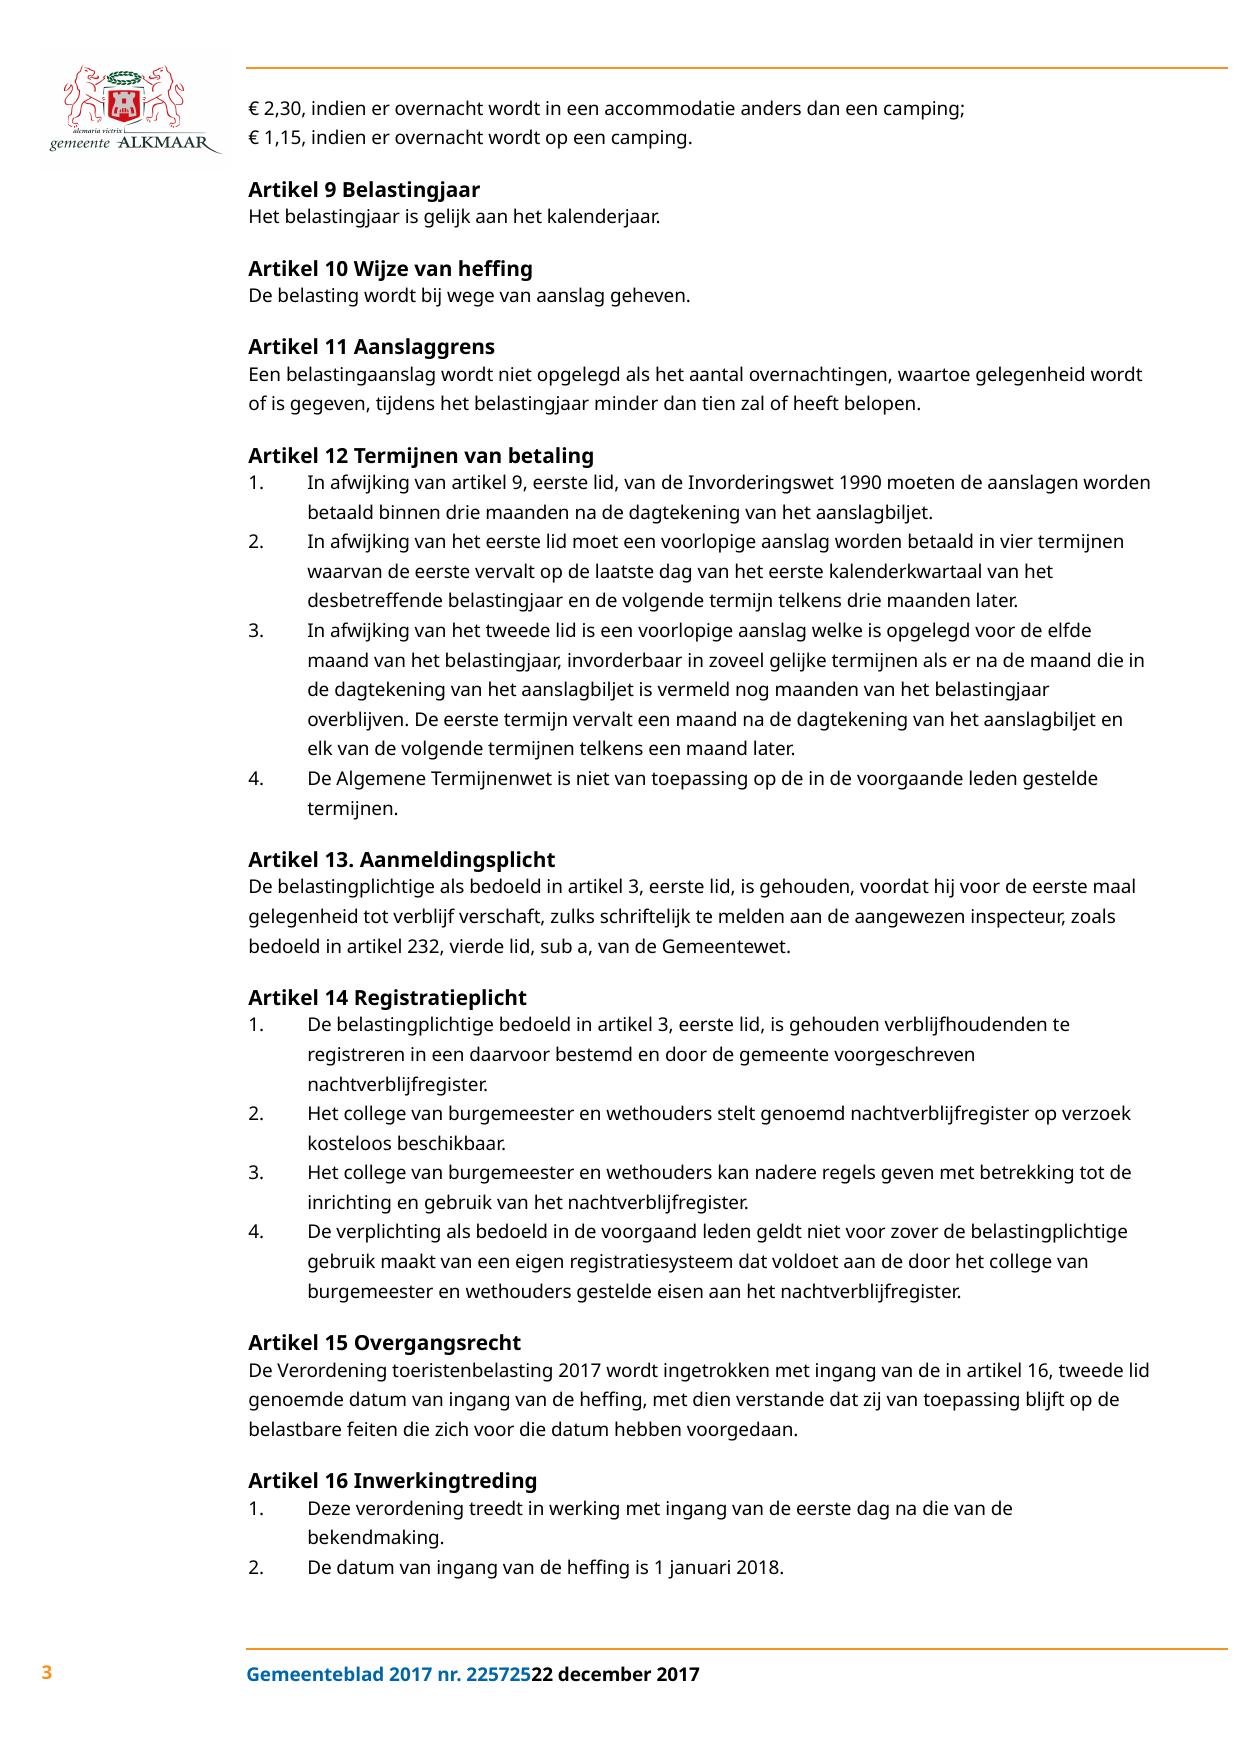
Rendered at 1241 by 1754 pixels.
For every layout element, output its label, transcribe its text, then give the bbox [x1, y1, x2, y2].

text De belasting wordt bij wege van aanslag geheven. [248, 282, 1152, 308]
text € 1,15, indien er overnacht wordt op een camping. [248, 124, 1152, 150]
text Artikel 16 Inwerkingtreding [248, 1466, 1152, 1495]
list De verplichting als bedoeld in de voorgaand leden geldt niet voor zover de belastingplichtige gebruik maakt van een eigen registratiesysteem dat voldoet aan de door het college van burgemeester en wethouders gestelde eisen aan het nachtverblijfregister. [248, 1219, 1152, 1304]
list De datum van ingang van de heffing is 1 januari 2018. [248, 1554, 1152, 1580]
text € 2,30, indien er overnacht wordt in een accommodatie anders dan een camping; [248, 95, 1152, 121]
text Artikel 9 Belastingjaar [248, 175, 1152, 203]
text Artikel 12 Termijnen van betaling [248, 441, 1152, 469]
text De Verordening toeristenbelasting 2017 wordt ingetrokken met ingang van de in artikel 16, tweede lid genoemde datum van ingang van de heffing, met dien verstande dat zij van toepassing blijft op de belastbare feiten die zich voor die datum hebben voorgedaan. [248, 1357, 1152, 1442]
list De Algemene Termijnenwet is niet van toepassing op de in de voorgaande leden gestelde termijnen. [248, 765, 1152, 821]
list In afwijking van het eerste lid moet een voorlopige aanslag worden betaald in vier termijnen waarvan de eerste vervalt op de laatste dag van het eerste kalenderkwartaal van het desbetreffende belastingjaar en de volgende termijn telkens drie maanden later. [248, 528, 1152, 613]
list In afwijking van het tweede lid is een voorlopige aanslag welke is opgelegd voor de elfde maand van het belastingjaar, invorderbaar in zoveel gelijke termijnen als er na de maand die in de dagtekening van het aanslagbiljet is vermeld nog maanden van het belastingjaar overblijven. De eerste termijn vervalt een maand na de dagtekening van het aanslagbiljet en elk van de volgende termijnen telkens een maand later. [248, 617, 1152, 761]
list Het college van burgemeester en wethouders stelt genoemd nachtverblijfregister op verzoek kosteloos beschikbaar. [248, 1100, 1152, 1156]
text Artikel 15 Overgangsrecht [248, 1328, 1152, 1357]
list De belastingplichtige bedoeld in artikel 3, eerste lid, is gehouden verblijfhoudenden te registreren in een daarvoor bestemd en door de gemeente voorgeschreven nachtverblijfregister. [248, 1012, 1152, 1097]
list Deze verordening treedt in werking met ingang van de eerste dag na die van de bekendmaking. [248, 1495, 1152, 1550]
text Een belastingaanslag wordt niet opgelegd als het aantal overnachtingen, waartoe gelegenheid wordt of is gegeven, tijdens het belastingjaar minder dan tien zal of heeft belopen. [248, 361, 1152, 416]
text Artikel 13. Aanmeldingsplicht [248, 845, 1152, 874]
text Artikel 11 Aanslaggrens [248, 332, 1152, 361]
list Het college van burgemeester en wethouders kan nadere regels geven met betrekking tot de inrichting en gebruik van het nachtverblijfregister. [248, 1159, 1152, 1215]
text Het belastingjaar is gelijk aan het kalenderjaar. [248, 203, 1152, 229]
text Artikel 10 Wijze van heffing [248, 254, 1152, 282]
text Artikel 14 Registratieplicht [248, 983, 1152, 1012]
picture [41, 47, 231, 172]
list In afwijking van artikel 9, eerste lid, van de Invorderingswet 1990 moeten de aanslagen worden betaald binnen drie maanden na de dagtekening van het aanslagbiljet. [248, 469, 1152, 525]
text De belastingplichtige als bedoeld in artikel 3, eerste lid, is gehouden, voordat hij voor de eerste maal gelegenheid tot verblijf verschaft, zulks schriftelijk te melden aan de aangewezen inspecteur, zoals bedoeld in artikel 232, vierde lid, sub a, van de Gemeentewet. [248, 874, 1152, 958]
